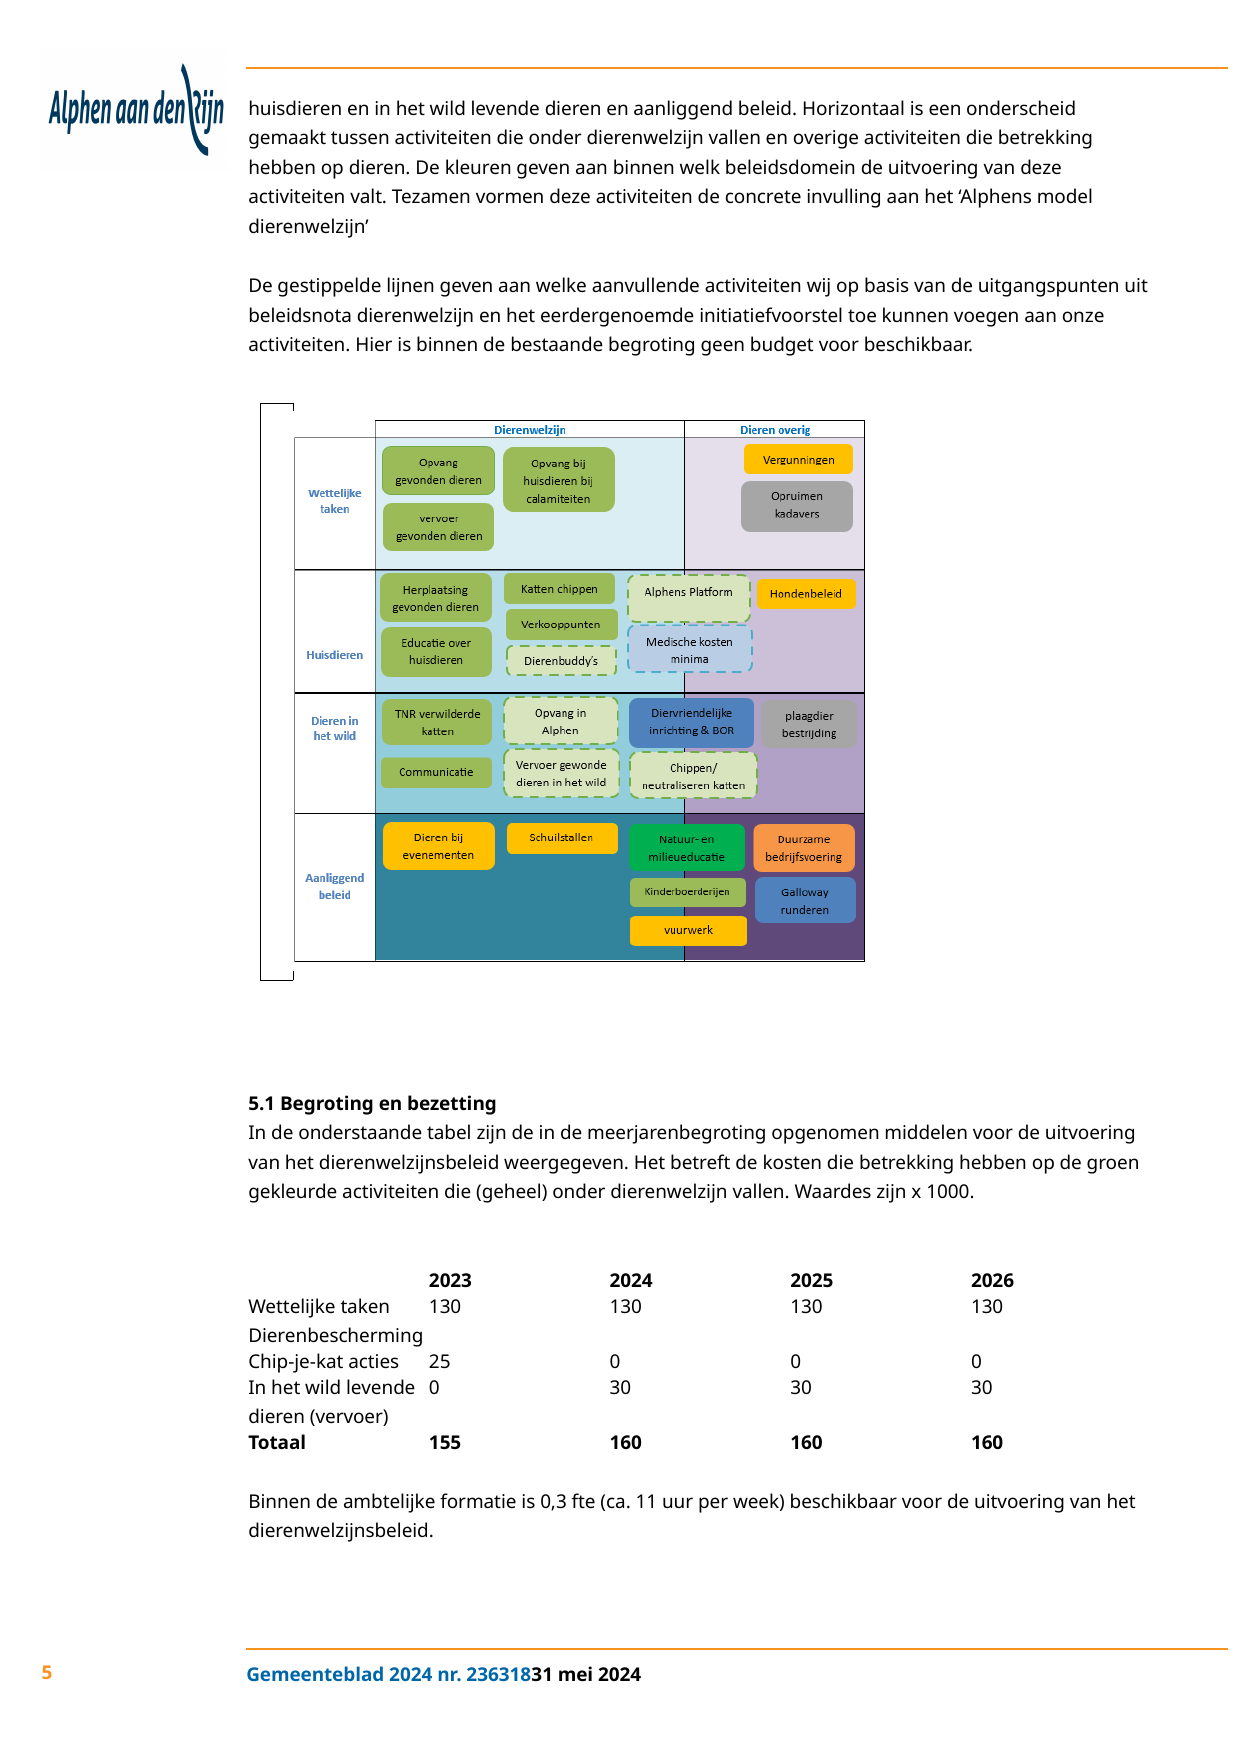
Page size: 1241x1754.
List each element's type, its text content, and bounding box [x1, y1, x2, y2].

table_header 2026 [971, 1268, 1152, 1293]
table_header 2023 [429, 1268, 609, 1293]
table_cell In het wild levende dieren (vervoer) [248, 1374, 429, 1429]
table_cell Chip-je-kat acties [248, 1349, 429, 1374]
table_header [248, 1268, 429, 1293]
table_cell 0 [971, 1349, 1152, 1374]
table_cell 30 [790, 1374, 971, 1429]
table_cell 160 [971, 1430, 1152, 1455]
table_cell 0 [609, 1349, 790, 1374]
table_cell 160 [609, 1430, 790, 1455]
table_cell 0 [790, 1349, 971, 1374]
table_cell 155 [429, 1430, 609, 1455]
table_cell 30 [971, 1374, 1152, 1429]
text In de onderstaande tabel zijn de in de meerjarenbegroting opgenomen middelen voor de uitvoering van het dierenwelzijnsbeleid weergegeven. Het betreft de kosten die betrekking hebben op de groen gekleurde activiteiten die (geheel) onder dierenwelzijn vallen. Waardes zijn x 1000. [248, 1119, 1152, 1204]
picture [41, 47, 231, 172]
table_cell 130 [429, 1293, 609, 1348]
table_cell 130 [971, 1293, 1152, 1348]
text 5.1 Begroting en bezetting [248, 1090, 1152, 1116]
table_header 2025 [790, 1268, 971, 1293]
table_cell 130 [790, 1293, 971, 1348]
text Binnen de ambtelijke formatie is 0,3 fte (ca. 11 uur per week) beschikbaar voor de uitvoering van het dierenwelzijnsbeleid. [248, 1488, 1152, 1543]
table_cell 130 [609, 1293, 790, 1348]
table_cell 25 [429, 1349, 609, 1374]
text De gestippelde lijnen geven aan welke aanvullende activiteiten wij op basis van de uitgangspunten uit beleidsnota dierenwelzijn en het eerdergenoemde initiatiefvoorstel toe kunnen voegen aan onze activiteiten. Hier is binnen de bestaande begroting geen budget voor beschikbaar. [248, 272, 1152, 357]
table_cell 160 [790, 1430, 971, 1455]
table_cell 0 [429, 1374, 609, 1429]
table_cell 30 [609, 1374, 790, 1429]
table_cell Totaal [248, 1430, 429, 1455]
table_header 2024 [609, 1268, 790, 1293]
text huisdieren en in het wild levende dieren en aanliggend beleid. Horizontaal is een onderscheid gemaakt tussen activiteiten die onder dierenwelzijn vallen en overige activiteiten die betrekking hebben op dieren. De kleuren geven aan binnen welk beleidsdomein de uitvoering van deze activiteiten valt. Tezamen vormen deze activiteiten de concrete invulling aan het ‘Alphens model dierenwelzijn’ [248, 95, 1152, 239]
picture [268, 411, 889, 971]
table_cell Wettelijke taken Dierenbescherming [248, 1293, 429, 1348]
